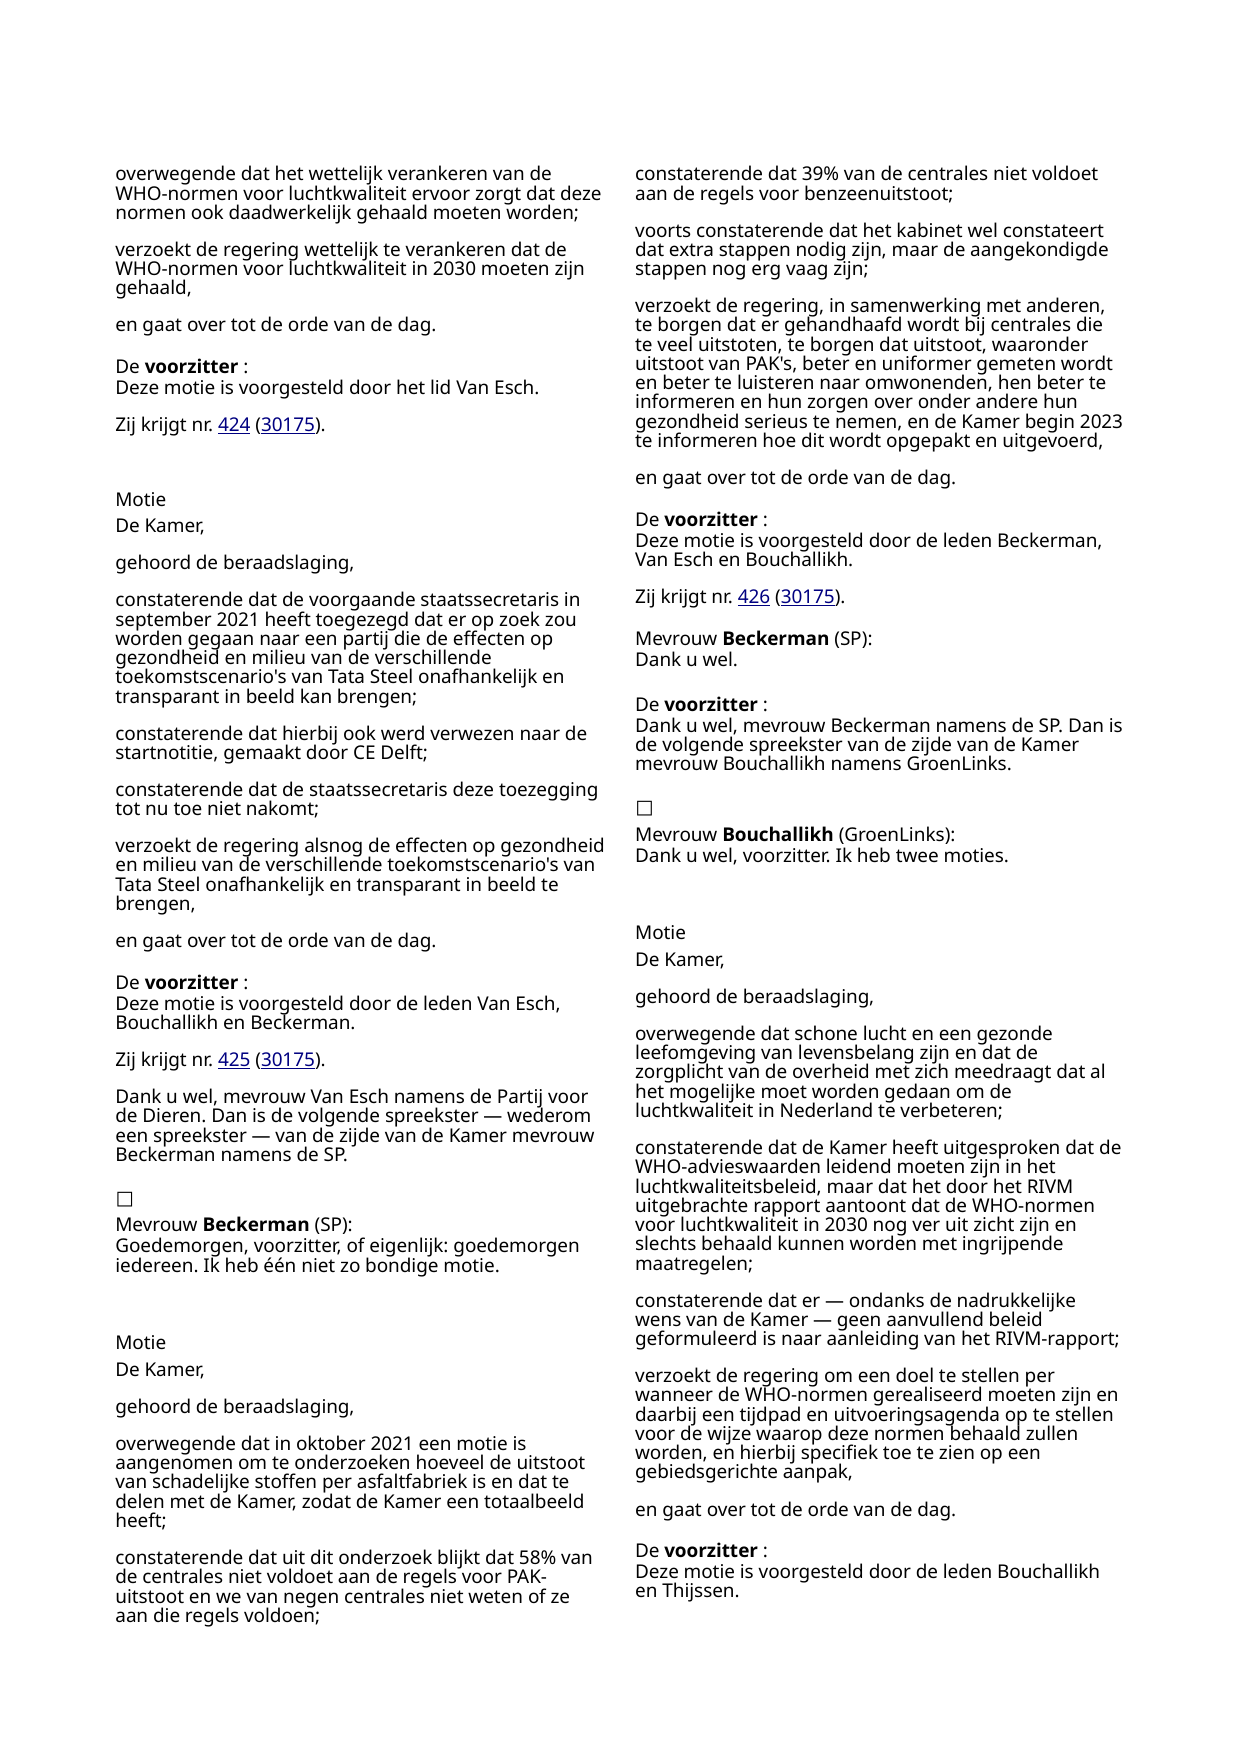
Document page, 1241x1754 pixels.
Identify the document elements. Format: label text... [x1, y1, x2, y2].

text De voorzitter : [635, 691, 1125, 717]
text Mevrouw Beckerman (SP): [115, 1212, 605, 1237]
text Dank u wel. [635, 651, 1125, 670]
text Dank u wel, voorzitter. Ik heb twee moties. [635, 847, 1125, 866]
text Zij krijgt nr. 426 (30175). [635, 588, 1125, 607]
text Goedemorgen, voorzitter, of eigenlijk: goedemorgen iedereen. Ik heb één niet zo bondige motie. [115, 1237, 605, 1276]
text voorts constaterende dat het kabinet wel constateert dat extra stappen nodig zijn, maar de aangekondigde stappen nog erg vaag zijn; [635, 222, 1125, 279]
text verzoekt de regering alsnog de effecten op gezondheid en milieu van de verschillende toekomstscenario's van Tata Steel onafhankelijk en transparant in beeld te brengen, [115, 837, 605, 914]
text overwegende dat schone lucht en een gezonde leefomgeving van levensbelang zijn en dat de zorgplicht van de overheid met zich meedraagt dat al het mogelijke moet worden gedaan om de luchtkwaliteit in Nederland te verbeteren; [635, 1025, 1125, 1121]
text en gaat over tot de orde van de dag. [115, 316, 605, 336]
text De Kamer, [635, 951, 1125, 970]
text Mevrouw Beckerman (SP): [635, 625, 1125, 651]
text De voorzitter : [115, 969, 605, 995]
text De voorzitter : [635, 1537, 1125, 1563]
text Deze motie is voorgesteld door de leden Beckerman, Van Esch en Bouchallikh. [635, 532, 1125, 570]
text Zij krijgt nr. 424 (30175). [115, 416, 605, 435]
text gehoord de beraadslaging, [635, 988, 1125, 1007]
text Deze motie is voorgesteld door de leden Bouchallikh en Thijssen. [635, 1563, 1125, 1602]
text verzoekt de regering, in samenwerking met anderen, te borgen dat er gehandhaafd wordt bij centrales die te veel uitstoten, te borgen dat uitstoot, waaronder uitstoot van PAK's, beter en uniformer gemeten wordt en beter te luisteren naar omwonenden, hen beter te informeren en hun zorgen over onder andere hun gezondheid serieus te nemen, en de Kamer begin 2023 te informeren hoe dit wordt opgepakt en uitgevoerd, [635, 297, 1125, 451]
text constaterende dat uit dit onderzoek blijkt dat 58% van de centrales niet voldoet aan de regels voor PAK-uitstoot en we van negen centrales niet weten of ze aan die regels voldoen; [115, 1549, 605, 1626]
text gehoord de beraadslaging, [115, 554, 605, 574]
text overwegende dat in oktober 2021 een motie is aangenomen om te onderzoeken hoeveel de uitstoot van schadelijke stoffen per asfaltfabriek is en dat te delen met de Kamer, zodat de Kamer een totaalbeeld heeft; [115, 1435, 605, 1531]
text De Kamer, [115, 1361, 605, 1380]
text Dank u wel, mevrouw Beckerman namens de SP. Dan is de volgende spreekster van de zijde van de Kamer mevrouw Bouchallikh namens GroenLinks. [635, 717, 1125, 774]
text Mevrouw Bouchallikh (GroenLinks): [635, 821, 1125, 847]
text De voorzitter : [635, 506, 1125, 532]
text Motie [635, 919, 1125, 945]
text en gaat over tot de orde van de dag. [635, 1501, 1125, 1520]
text Dank u wel, mevrouw Van Esch namens de Partij voor de Dieren. Dan is de volgende spreekster — wederom een spreekster — van de zijde van de Kamer mevrouw Beckerman namens de SP. [115, 1088, 605, 1165]
text verzoekt de regering wettelijk te verankeren dat de WHO-normen voor luchtkwaliteit in 2030 moeten zijn gehaald, [115, 241, 605, 299]
text De voorzitter : [115, 353, 605, 379]
text verzoekt de regering om een doel te stellen per wanneer de WHO-normen gerealiseerd moeten zijn en daarbij een tijdpad en uitvoeringsagenda op te stellen voor de wijze waarop deze normen behaald zullen worden, en hierbij specifiek toe te zien op een gebiedsgerichte aanpak, [635, 1367, 1125, 1483]
text overwegende dat het wettelijk verankeren van de WHO-normen voor luchtkwaliteit ervoor zorgt dat deze normen ook daadwerkelijk gehaald moeten worden; [115, 165, 605, 223]
text Deze motie is voorgesteld door het lid Van Esch. [115, 379, 605, 398]
text ⬜ [115, 1186, 605, 1212]
text Zij krijgt nr. 425 (30175). [115, 1051, 605, 1070]
text en gaat over tot de orde van de dag. [635, 469, 1125, 488]
text constaterende dat de staatssecretaris deze toezegging tot nu toe niet nakomt; [115, 781, 605, 819]
text constaterende dat de Kamer heeft uitgesproken dat de WHO-advieswaarden leidend moeten zijn in het luchtkwaliteitsbeleid, maar dat het door het RIVM uitgebrachte rapport aantoont dat de WHO-normen voor luchtkwaliteit in 2030 nog ver uit zicht zijn en slechts behaald kunnen worden met ingrijpende maatregelen; [635, 1139, 1125, 1274]
text Motie [115, 1329, 605, 1355]
text Deze motie is voorgesteld door de leden Van Esch, Bouchallikh en Beckerman. [115, 995, 605, 1033]
text De Kamer, [115, 517, 605, 537]
text ⬜ [635, 795, 1125, 821]
text constaterende dat er — ondanks de nadrukkelijke wens van de Kamer — geen aanvullend beleid geformuleerd is naar aanleiding van het RIVM-rapport; [635, 1292, 1125, 1349]
text constaterende dat de voorgaande staatssecretaris in september 2021 heeft toegezegd dat er op zoek zou worden gegaan naar een partij die de effecten op gezondheid en milieu van de verschillende toekomstscenario's van Tata Steel onafhankelijk en transparant in beeld kan brengen; [115, 591, 605, 707]
text Motie [115, 486, 605, 511]
text constaterende dat hierbij ook werd verwezen naar de startnotitie, gemaakt door CE Delft; [115, 725, 605, 763]
text constaterende dat 39% van de centrales niet voldoet aan de regels voor benzeenuitstoot; [635, 165, 1125, 204]
text gehoord de beraadslaging, [115, 1398, 605, 1417]
text en gaat over tot de orde van de dag. [115, 932, 605, 951]
